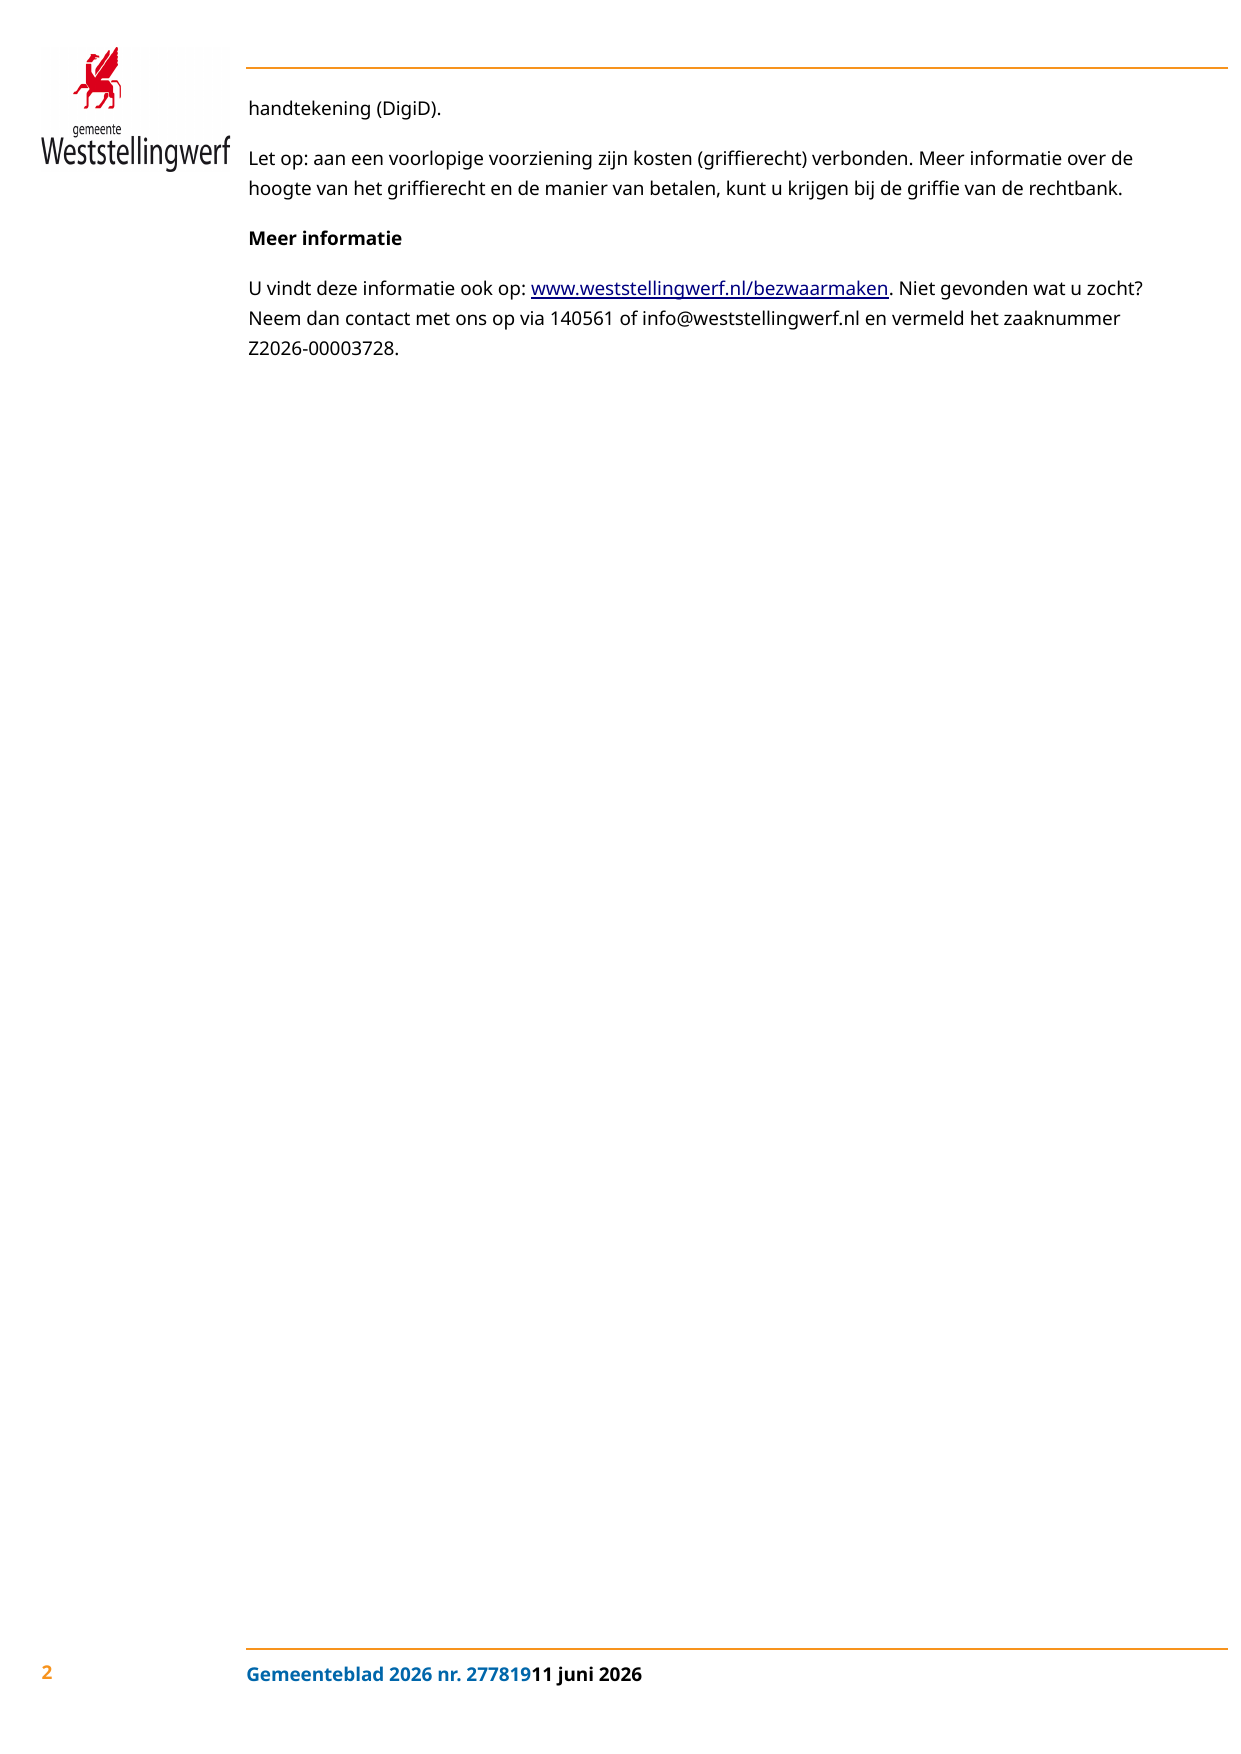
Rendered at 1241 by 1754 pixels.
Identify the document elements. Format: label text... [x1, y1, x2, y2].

text handtekening (DigiD). [248, 95, 1152, 121]
text U vindt deze informatie ook op: www.weststellingwerf.nl/bezwaarmaken. Niet gevonden wat u zocht? Neem dan contact met ons op via 140561 of info@weststellingwerf.nl en vermeld het zaaknummer Z2026-00003728. [248, 276, 1152, 361]
text Let op: aan een voorlopige voorziening zijn kosten (griffierecht) verbonden. Meer informatie over de hoogte van het griffierecht en de manier van betalen, kunt u krijgen bij de griffie van de rechtbank. [248, 145, 1152, 201]
text Meer informatie [248, 225, 1152, 251]
picture [41, 47, 231, 172]
